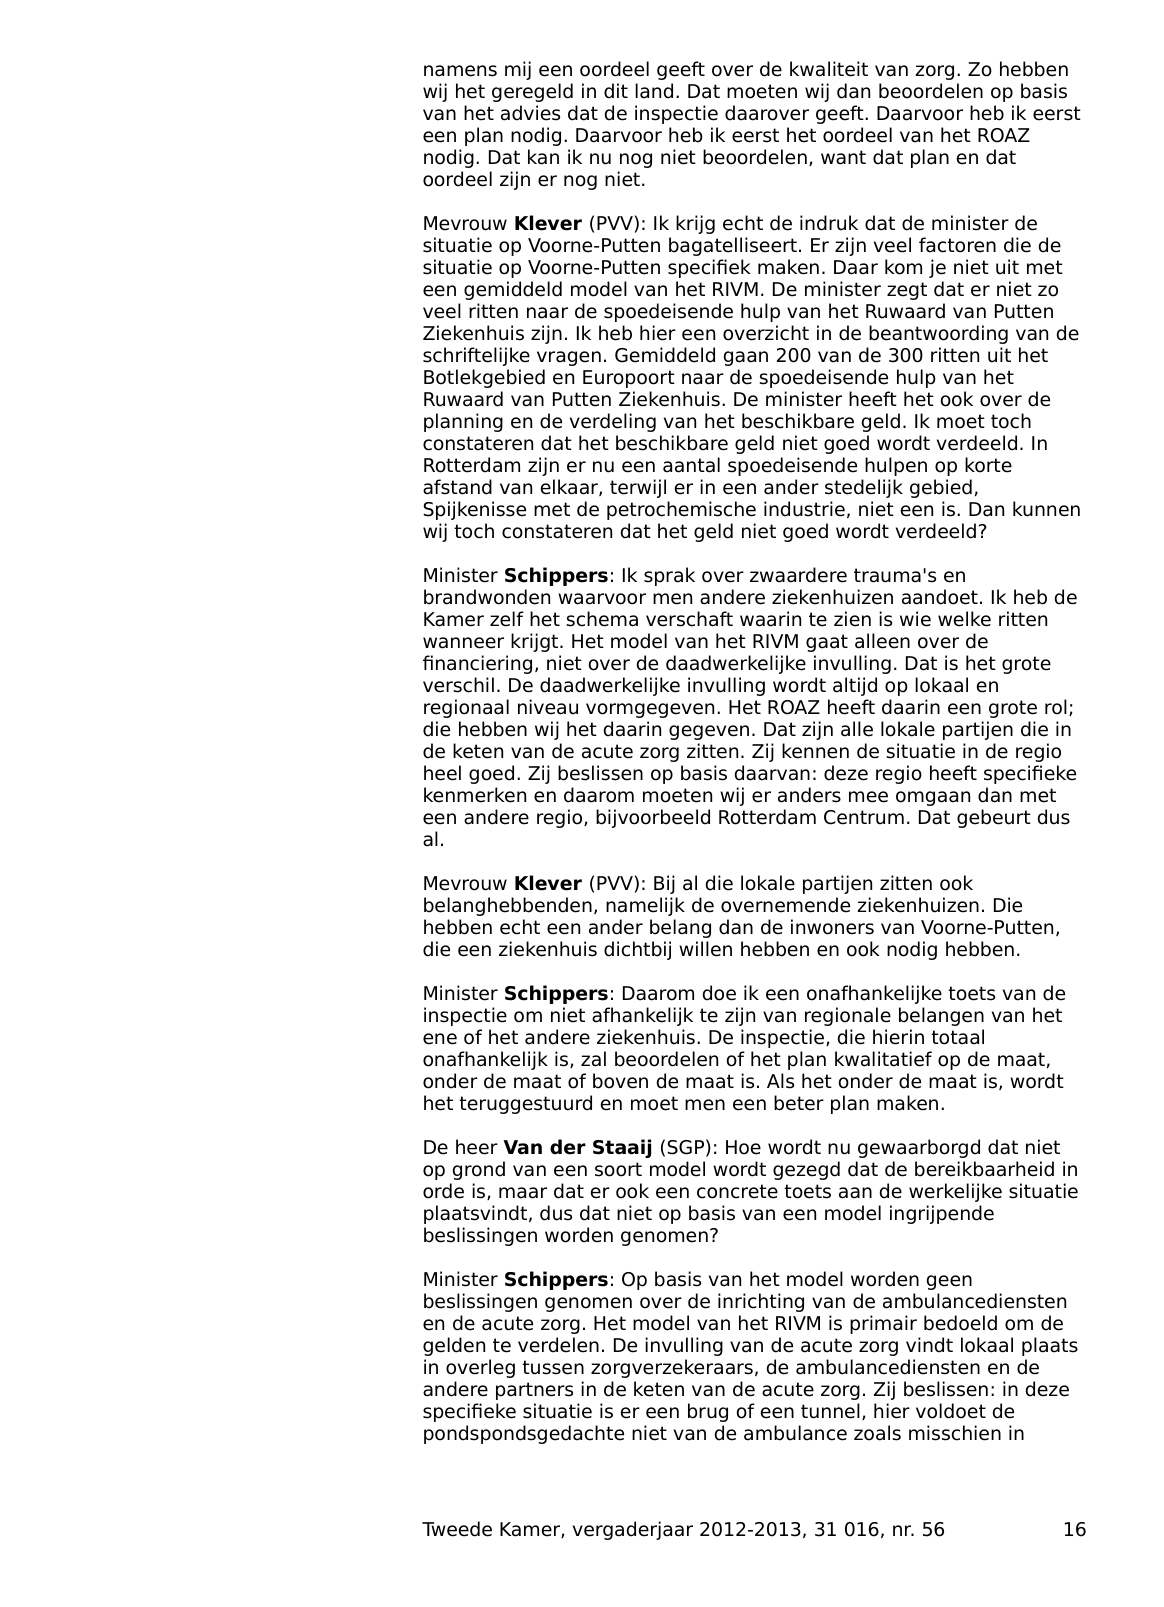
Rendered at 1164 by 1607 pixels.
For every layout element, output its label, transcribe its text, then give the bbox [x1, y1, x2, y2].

text Minister Schippers: Ik sprak over zwaardere trauma's en brandwonden waarvoor men andere ziekenhuizen aandoet. Ik heb de Kamer zelf het schema verschaft waarin te zien is wie welke ritten wanneer krijgt. Het model van het RIVM gaat alleen over de financiering, niet over de daadwerkelijke invulling. Dat is het grote verschil. De daadwerkelijke invulling wordt altijd op lokaal en regionaal niveau vormgegeven. Het ROAZ heeft daarin een grote rol; die hebben wij het daarin gegeven. Dat zijn alle lokale partijen die in de keten van de acute zorg zitten. Zij kennen de situatie in de regio heel goed. Zij beslissen op basis daarvan: deze regio heeft specifieke kenmerken en daarom moeten wij er anders mee omgaan dan met een andere regio, bijvoorbeeld Rotterdam Centrum. Dat gebeurt dus al. [422, 565, 1087, 851]
text Minister Schippers: Op basis van het model worden geen beslissingen genomen over de inrichting van de ambulancediensten en de acute zorg. Het model van het RIVM is primair bedoeld om de gelden te verdelen. De invulling van de acute zorg vindt lokaal plaats in overleg tussen zorgverzekeraars, de ambulancediensten en de andere partners in de keten van de acute zorg. Zij beslissen: in deze specifieke situatie is er een brug of een tunnel, hier voldoet de pondspondsgedachte niet van de ambulance zoals misschien in [422, 1269, 1087, 1445]
text Mevrouw Klever (PVV): Bij al die lokale partijen zitten ook belanghebbenden, namelijk de overnemende ziekenhuizen. Die hebben echt een ander belang dan de inwoners van Voorne-Putten, die een ziekenhuis dichtbij willen hebben en ook nodig hebben. [422, 873, 1087, 961]
text Mevrouw Klever (PVV): Ik krijg echt de indruk dat de minister de situatie op Voorne-Putten bagatelliseert. Er zijn veel factoren die de situatie op Voorne-Putten specifiek maken. Daar kom je niet uit met een gemiddeld model van het RIVM. De minister zegt dat er niet zo veel ritten naar de spoedeisende hulp van het Ruwaard van Putten Ziekenhuis zijn. Ik heb hier een overzicht in de beantwoording van de schriftelijke vragen. Gemiddeld gaan 200 van de 300 ritten uit het Botlekgebied en Europoort naar de spoedeisende hulp van het Ruwaard van Putten Ziekenhuis. De minister heeft het ook over de planning en de verdeling van het beschikbare geld. Ik moet toch constateren dat het beschikbare geld niet goed wordt verdeeld. In Rotterdam zijn er nu een aantal spoedeisende hulpen op korte afstand van elkaar, terwijl er in een ander stedelijk gebied, Spijkenisse met de petrochemische industrie, niet een is. Dan kunnen wij toch constateren dat het geld niet goed wordt verdeeld? [422, 213, 1087, 543]
text namens mij een oordeel geeft over de kwaliteit van zorg. Zo hebben wij het geregeld in dit land. Dat moeten wij dan beoordelen op basis van het advies dat de inspectie daarover geeft. Daarvoor heb ik eerst een plan nodig. Daarvoor heb ik eerst het oordeel van het ROAZ nodig. Dat kan ik nu nog niet beoordelen, want dat plan en dat oordeel zijn er nog niet. [422, 59, 1087, 191]
text Minister Schippers: Daarom doe ik een onafhankelijke toets van de inspectie om niet afhankelijk te zijn van regionale belangen van het ene of het andere ziekenhuis. De inspectie, die hierin totaal onafhankelijk is, zal beoordelen of het plan kwalitatief op de maat, onder de maat of boven de maat is. Als het onder de maat is, wordt het teruggestuurd en moet men een beter plan maken. [422, 983, 1087, 1115]
text De heer Van der Staaij (SGP): Hoe wordt nu gewaarborgd dat niet op grond van een soort model wordt gezegd dat de bereikbaarheid in orde is, maar dat er ook een concrete toets aan de werkelijke situatie plaatsvindt, dus dat niet op basis van een model ingrijpende beslissingen worden genomen? [422, 1137, 1087, 1247]
